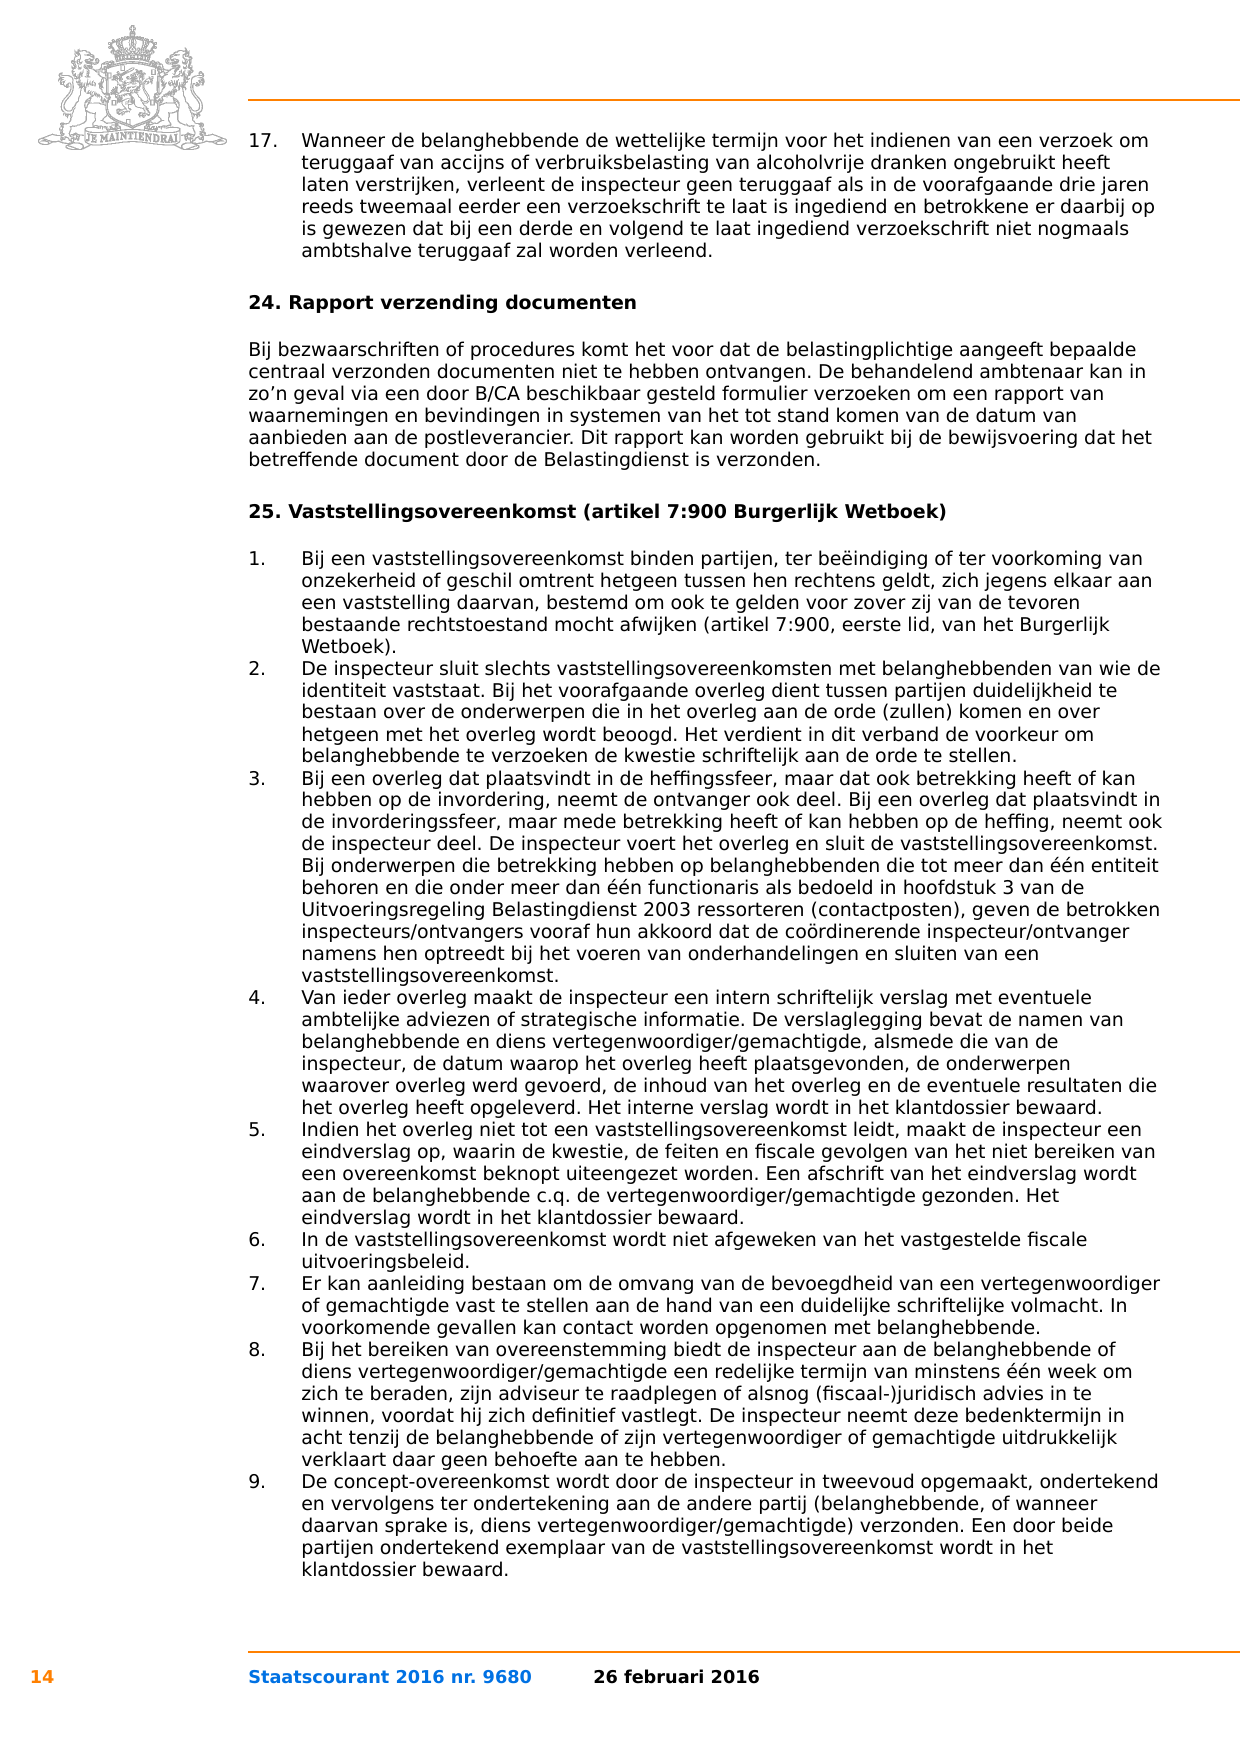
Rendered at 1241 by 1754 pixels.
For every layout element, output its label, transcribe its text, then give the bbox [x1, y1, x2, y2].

subtitle 25. Vaststellingsovereenkomst (artikel 7:900 Burgerlijk Wetboek) [248, 501, 1163, 523]
text 2. De inspecteur sluit slechts vaststellingsovereenkomsten met belanghebbenden van wie de identiteit vaststaat. Bij het voorafgaande overleg dient tussen partijen duidelijkheid te bestaan over de onderwerpen die in het overleg aan de orde (zullen) komen en over hetgeen met het overleg wordt beoogd. Het verdient in dit verband de voorkeur om belanghebbende te verzoeken de kwestie schriftelijk aan de orde te stellen. [248, 657, 1163, 767]
text Bij bezwaarschriften of procedures komt het voor dat de belastingplichtige aangeeft bepaalde centraal verzonden documenten niet te hebben ontvangen. De behandelend ambtenaar kan in zo’n geval via een door B/CA beschikbaar gesteld formulier verzoeken om een rapport van waarnemingen en bevindingen in systemen van het tot stand komen van de datum van aanbieden aan de postleverancier. Dit rapport kan worden gebruikt bij de bewijsvoering dat het betreffende document door de Belastingdienst is verzonden. [248, 339, 1163, 471]
text 8. Bij het bereiken van overeenstemming biedt de inspecteur aan de belanghebbende of diens vertegenwoordiger/gemachtigde een redelijke termijn van minstens één week om zich te beraden, zijn adviseur te raadplegen of alsnog (fiscaal-)juridisch advies in te winnen, voordat hij zich definitief vastlegt. De inspecteur neemt deze bedenktermijn in acht tenzij de belanghebbende of zijn vertegenwoordiger of gemachtigde uitdrukkelijk verklaart daar geen behoefte aan te hebben. [248, 1339, 1163, 1471]
text 17. Wanneer de belanghebbende de wettelijke termijn voor het indienen van een verzoek om teruggaaf van accijns of verbruiksbelasting van alcoholvrije dranken ongebruikt heeft laten verstrijken, verleent de inspecteur geen teruggaaf als in de voorafgaande drie jaren reeds tweemaal eerder een verzoekschrift te laat is ingediend en betrokkene er daarbij op is gewezen dat bij een derde en volgend te laat ingediend verzoekschrift niet nogmaals ambtshalve teruggaaf zal worden verleend. [248, 130, 1163, 262]
text 7. Er kan aanleiding bestaan om de omvang van de bevoegdheid van een vertegenwoordiger of gemachtigde vast te stellen aan de hand van een duidelijke schriftelijke volmacht. In voorkomende gevallen kan contact worden opgenomen met belanghebbende. [248, 1273, 1163, 1339]
text 3. Bij een overleg dat plaatsvindt in de heffingssfeer, maar dat ook betrekking heeft of kan hebben op de invordering, neemt de ontvanger ook deel. Bij een overleg dat plaatsvindt in de invorderingssfeer, maar mede betrekking heeft of kan hebben op de heffing, neemt ook de inspecteur deel. De inspecteur voert het overleg en sluit de vaststellingsovereenkomst. Bij onderwerpen die betrekking hebben op belanghebbenden die tot meer dan één entiteit behoren en die onder meer dan één functionaris als bedoeld in hoofdstuk 3 van de Uitvoeringsregeling Belastingdienst 2003 ressorteren (contactposten), geven de betrokken inspecteurs/ontvangers vooraf hun akkoord dat de coördinerende inspecteur/ontvanger namens hen optreedt bij het voeren van onderhandelingen en sluiten van een vaststellingsovereenkomst. [248, 767, 1163, 987]
text 6. In de vaststellingsovereenkomst wordt niet afgeweken van het vastgestelde fiscale uitvoeringsbeleid. [248, 1229, 1163, 1273]
text 1. Bij een vaststellingsovereenkomst binden partijen, ter beëindiging of ter voorkoming van onzekerheid of geschil omtrent hetgeen tussen hen rechtens geldt, zich jegens elkaar aan een vaststelling daarvan, bestemd om ook te gelden voor zover zij van de tevoren bestaande rechtstoestand mocht afwijken (artikel 7:900, eerste lid, van het Burgerlijk Wetboek). [248, 548, 1163, 657]
picture [38, 25, 227, 150]
text 4. Van ieder overleg maakt de inspecteur een intern schriftelijk verslag met eventuele ambtelijke adviezen of strategische informatie. De verslaglegging bevat de namen van belanghebbende en diens vertegenwoordiger/gemachtigde, alsmede die van de inspecteur, de datum waarop het overleg heeft plaatsgevonden, de onderwerpen waarover overleg werd gevoerd, de inhoud van het overleg en de eventuele resultaten die het overleg heeft opgeleverd. Het interne verslag wordt in het klantdossier bewaard. [248, 987, 1163, 1119]
text 5. Indien het overleg niet tot een vaststellingsovereenkomst leidt, maakt de inspecteur een eindverslag op, waarin de kwestie, de feiten en fiscale gevolgen van het niet bereiken van een overeenkomst beknopt uiteengezet worden. Een afschrift van het eindverslag wordt aan de belanghebbende c.q. de vertegenwoordiger/gemachtigde gezonden. Het eindverslag wordt in het klantdossier bewaard. [248, 1119, 1163, 1229]
subtitle 24. Rapport verzending documenten [248, 292, 1163, 314]
text 9. De concept-overeenkomst wordt door de inspecteur in tweevoud opgemaakt, ondertekend en vervolgens ter ondertekening aan de andere partij (belanghebbende, of wanneer daarvan sprake is, diens vertegenwoordiger/gemachtigde) verzonden. Een door beide partijen ondertekend exemplaar van de vaststellingsovereenkomst wordt in het klantdossier bewaard. [248, 1471, 1163, 1581]
